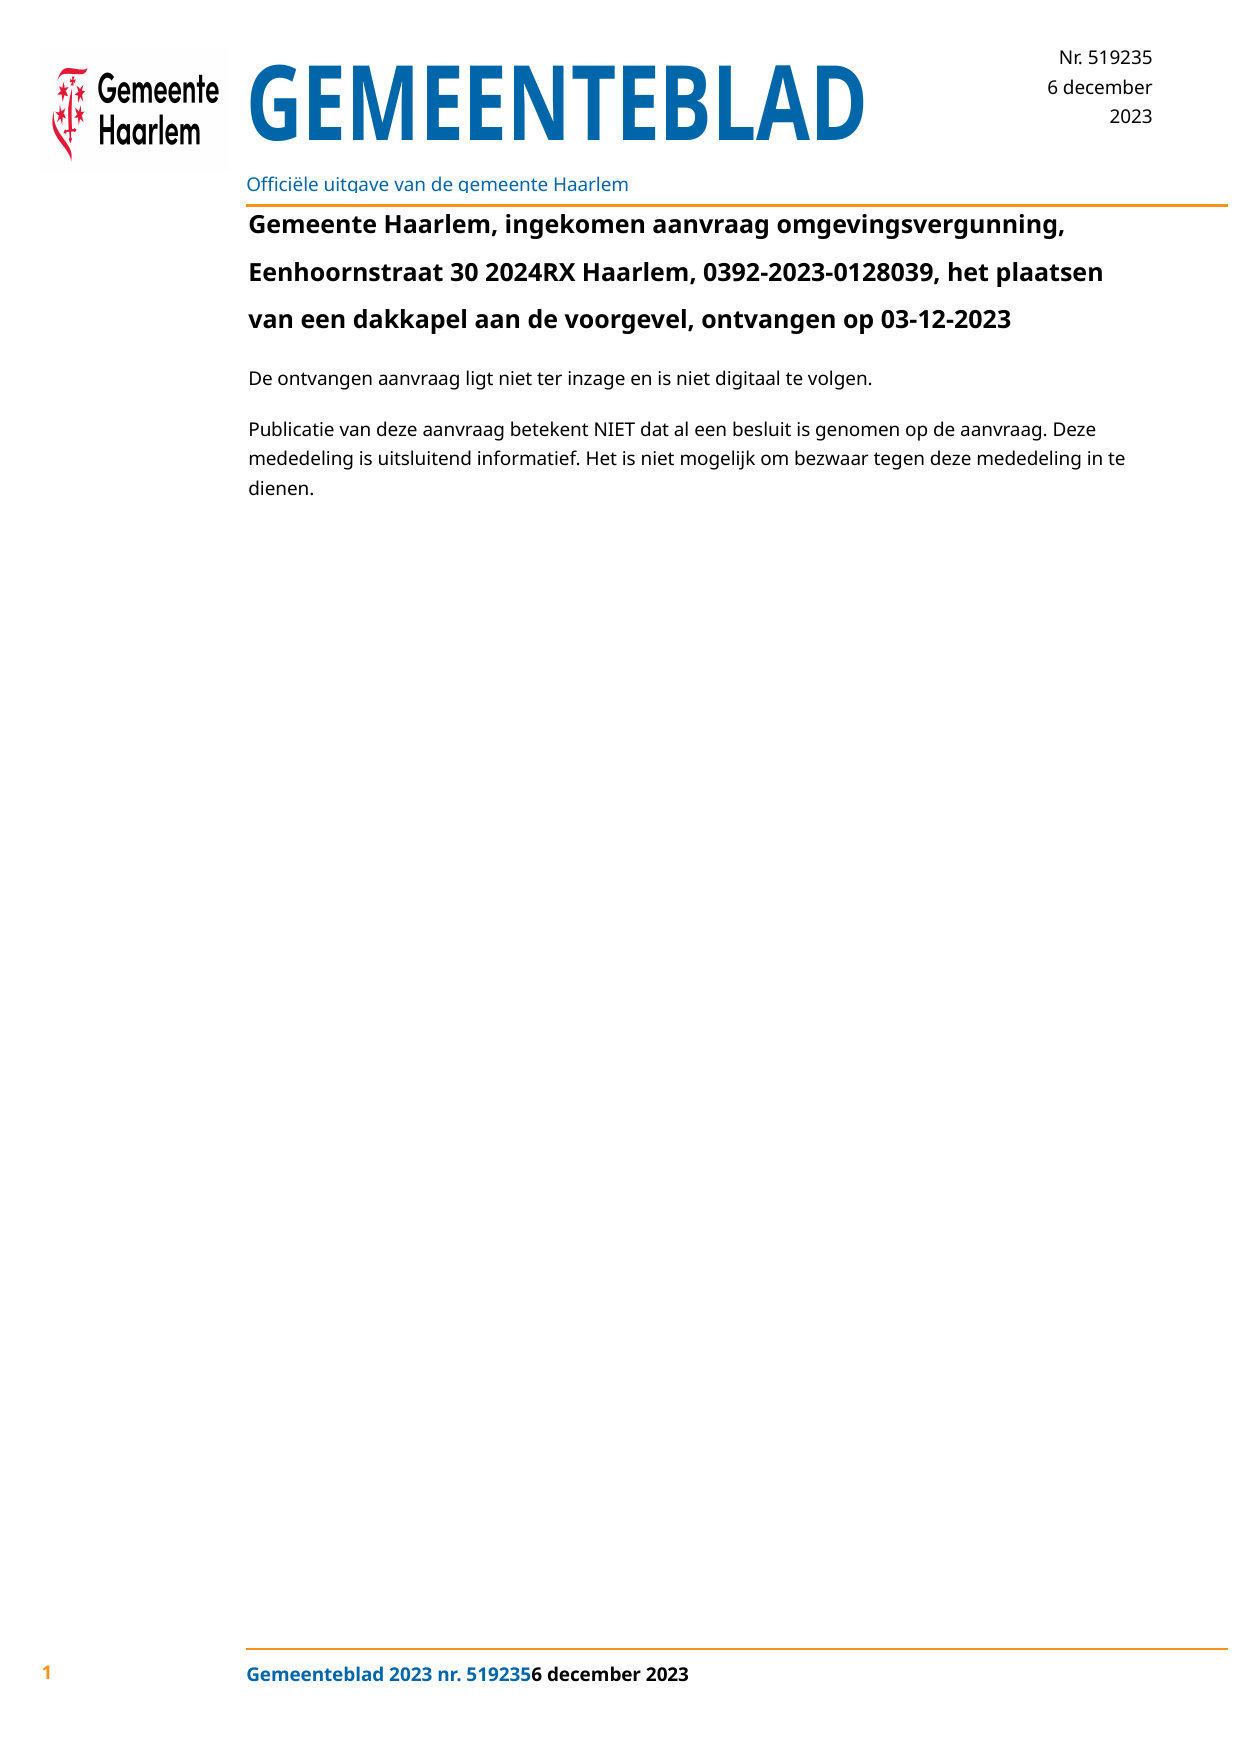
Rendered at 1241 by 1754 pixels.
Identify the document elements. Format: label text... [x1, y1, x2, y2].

text De ontvangen aanvraag ligt niet ter inzage en is niet digitaal te volgen. [248, 366, 1152, 391]
text Publicatie van deze aanvraag betekent NIET dat al een besluit is genomen op de aanvraag. Deze mededeling is uitsluitend informatief. Het is niet mogelijk om bezwaar tegen deze mededeling in te dienen. [248, 416, 1152, 501]
text Gemeente Haarlem, ingekomen aanvraag omgevingsvergunning, Eenhoornstraat 30 2024RX Haarlem, 0392-2023-0128039, het plaatsen van een dakkapel aan de voorgevel, ontvangen op 03-12-2023 [248, 207, 1152, 336]
picture [41, 47, 231, 172]
